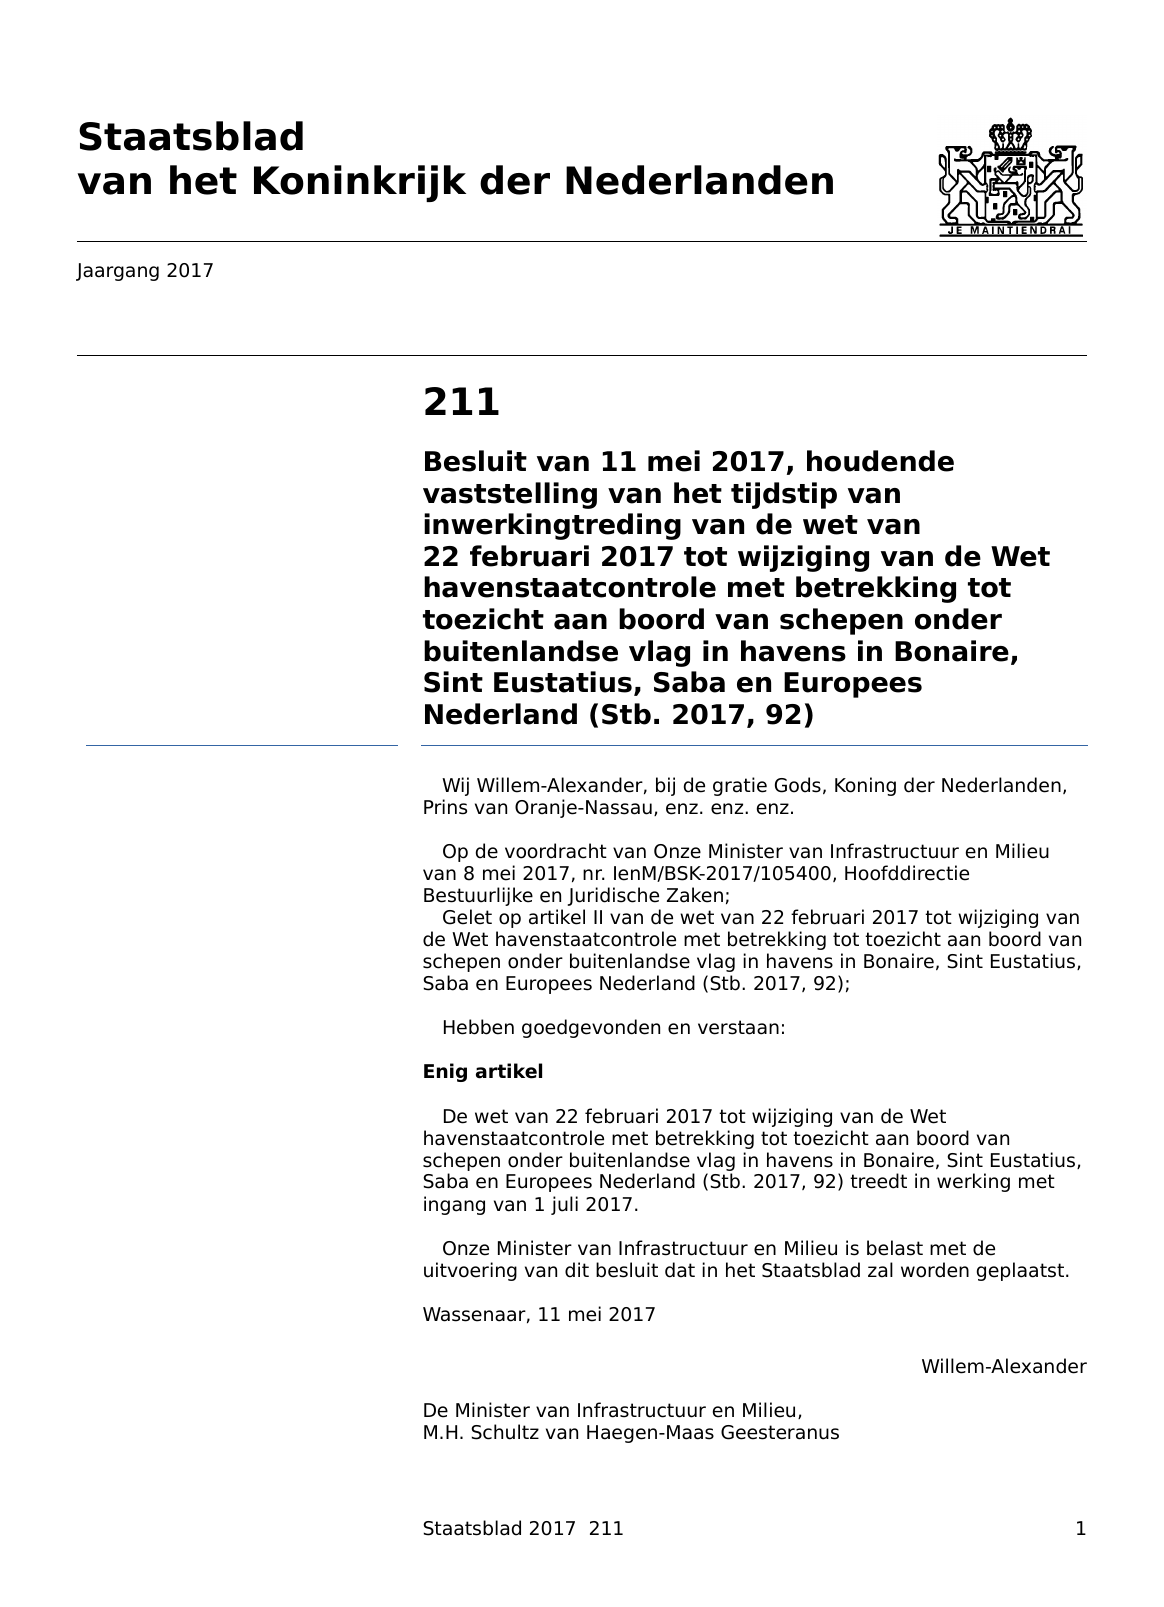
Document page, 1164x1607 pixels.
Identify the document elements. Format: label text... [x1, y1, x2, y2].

text Wassenaar, 11 mei 2017 [422, 1304, 1087, 1326]
picture [936, 115, 1087, 240]
subtitle 211 [422, 381, 1087, 424]
text Besluit van 11 mei 2017, houdende vaststelling van het tijdstip van inwerkingtreding van de wet van 22 februari 2017 tot wijziging van de Wet havenstaatcontrole met betrekking tot toezicht aan boord van schepen onder buitenlandse vlag in havens in Bonaire, Sint Eustatius, Saba en Europees Nederland (Stb. 2017, 92) [422, 447, 1087, 731]
subtitle Enig artikel [422, 1061, 1087, 1083]
text Hebben goedgevonden en verstaan: [422, 1017, 1087, 1039]
text De Minister van Infrastructuur en Milieu, M.H. Schultz van Haegen-Maas Geesteranus [422, 1400, 1087, 1444]
text Op de voordracht van Onze Minister van Infrastructuur en Milieu van 8 mei 2017, nr. IenM/BSK-2017/105400, Hoofddirectie Bestuurlijke en Juridische Zaken; [422, 841, 1087, 907]
text Willem-Alexander [422, 1356, 1087, 1378]
text Wij Willem-Alexander, bij de gratie Gods, Koning der Nederlanden, Prins van Oranje-Nassau, enz. enz. enz. [422, 775, 1087, 819]
text De wet van 22 februari 2017 tot wijziging van de Wet havenstaatcontrole met betrekking tot toezicht aan boord van schepen onder buitenlandse vlag in havens in Bonaire, Sint Eustatius, Saba en Europees Nederland (Stb. 2017, 92) treedt in werking met ingang van 1 juli 2017. [422, 1106, 1087, 1215]
text Gelet op artikel II van de wet van 22 februari 2017 tot wijziging van de Wet havenstaatcontrole met betrekking tot toezicht aan boord van schepen onder buitenlandse vlag in havens in Bonaire, Sint Eustatius, Saba en Europees Nederland (Stb. 2017, 92); [422, 907, 1087, 995]
table_header Staatsblad van het Koninkrijk der Nederlanden [77, 100, 886, 241]
text Onze Minister van Infrastructuur en Milieu is belast met de uitvoering van dit besluit dat in het Staatsblad zal worden geplaatst. [422, 1238, 1087, 1282]
table_cell Jaargang 2017 [77, 242, 1087, 355]
table_header [886, 100, 1087, 241]
